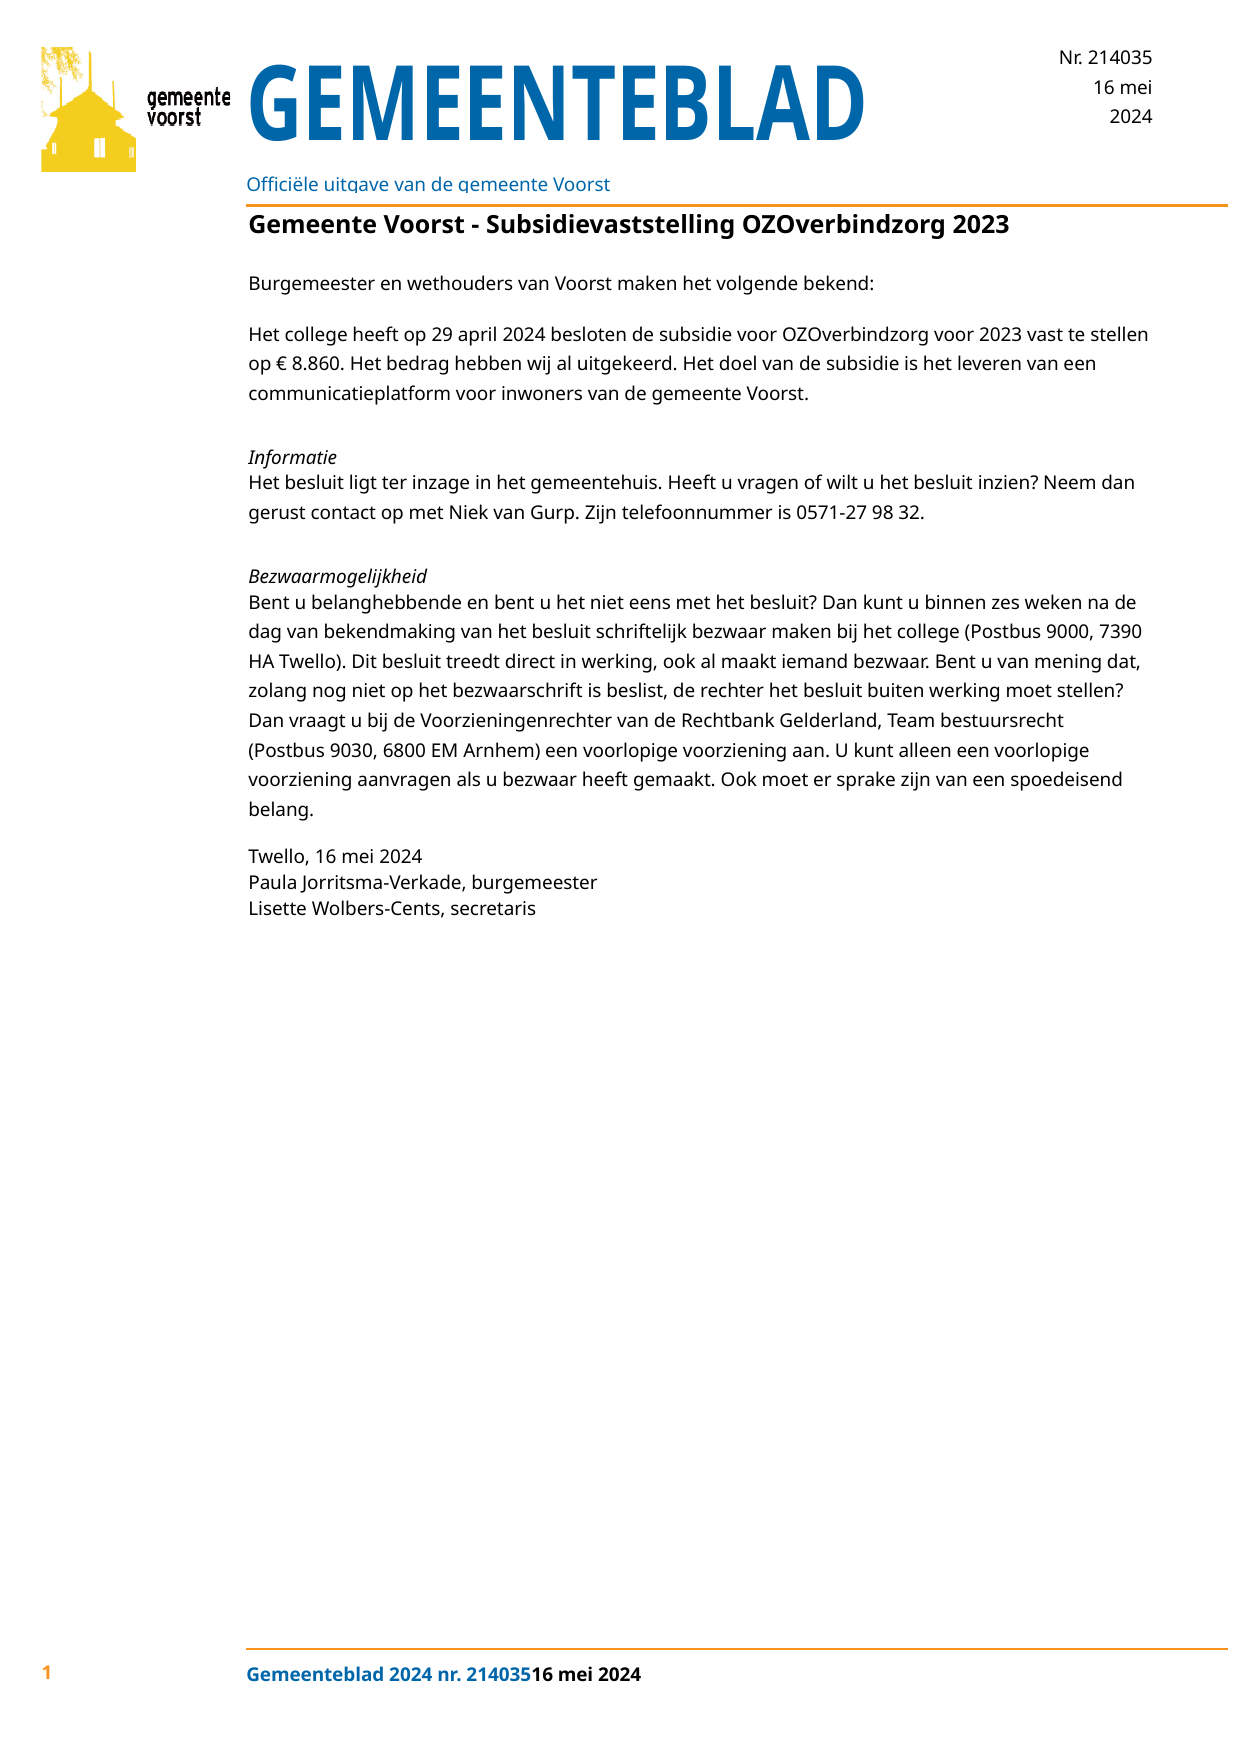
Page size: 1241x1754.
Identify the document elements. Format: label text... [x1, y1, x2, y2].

text Twello, 16 mei 2024 [248, 844, 1152, 869]
text Het besluit ligt ter inzage in het gemeentehuis. Heeft u vragen of wilt u het besluit inzien? Neem dan gerust contact op met Niek van Gurp. Zijn telefoonnummer is 0571-27 98 32. [248, 469, 1152, 525]
text Bent u belanghebbende en bent u het niet eens met het besluit? Dan kunt u binnen zes weken na de dag van bekendmaking van het besluit schriftelijk bezwaar maken bij het college (Postbus 9000, 7390 HA Twello). Dit besluit treedt direct in werking, ook al maakt iemand bezwaar. Bent u van mening dat, zolang nog niet op het bezwaarschrift is beslist, de rechter het besluit buiten werking moet stellen? Dan vraagt u bij de Voorzieningenrechter van de Rechtbank Gelderland, Team bestuursrecht (Postbus 9030, 6800 EM Arnhem) een voorlopige voorziening aan. U kunt alleen een voorlopige voorziening aanvragen als u bezwaar heeft gemaakt. Ook moet er sprake zijn van een spoedeisend belang. [248, 589, 1152, 822]
text Informatie [248, 444, 1152, 469]
text Lisette Wolbers-Cents, secretaris [248, 895, 1152, 921]
text Het college heeft op 29 april 2024 besloten de subsidie voor OZOverbindzorg voor 2023 vast te stellen op € 8.860. Het bedrag hebben wij al uitgekeerd. Het doel van de subsidie is het leveren van een communicatieplatform voor inwoners van de gemeente Voorst. [248, 321, 1152, 406]
text Gemeente Voorst - Subsidievaststelling OZOverbindzorg 2023 [248, 207, 1152, 241]
text Burgemeester en wethouders van Voorst maken het volgende bekend: [248, 270, 1152, 296]
picture [41, 47, 231, 172]
text Paula Jorritsma-Verkade, burgemeester [248, 869, 1152, 895]
text Bezwaarmogelijkheid [248, 563, 1152, 589]
